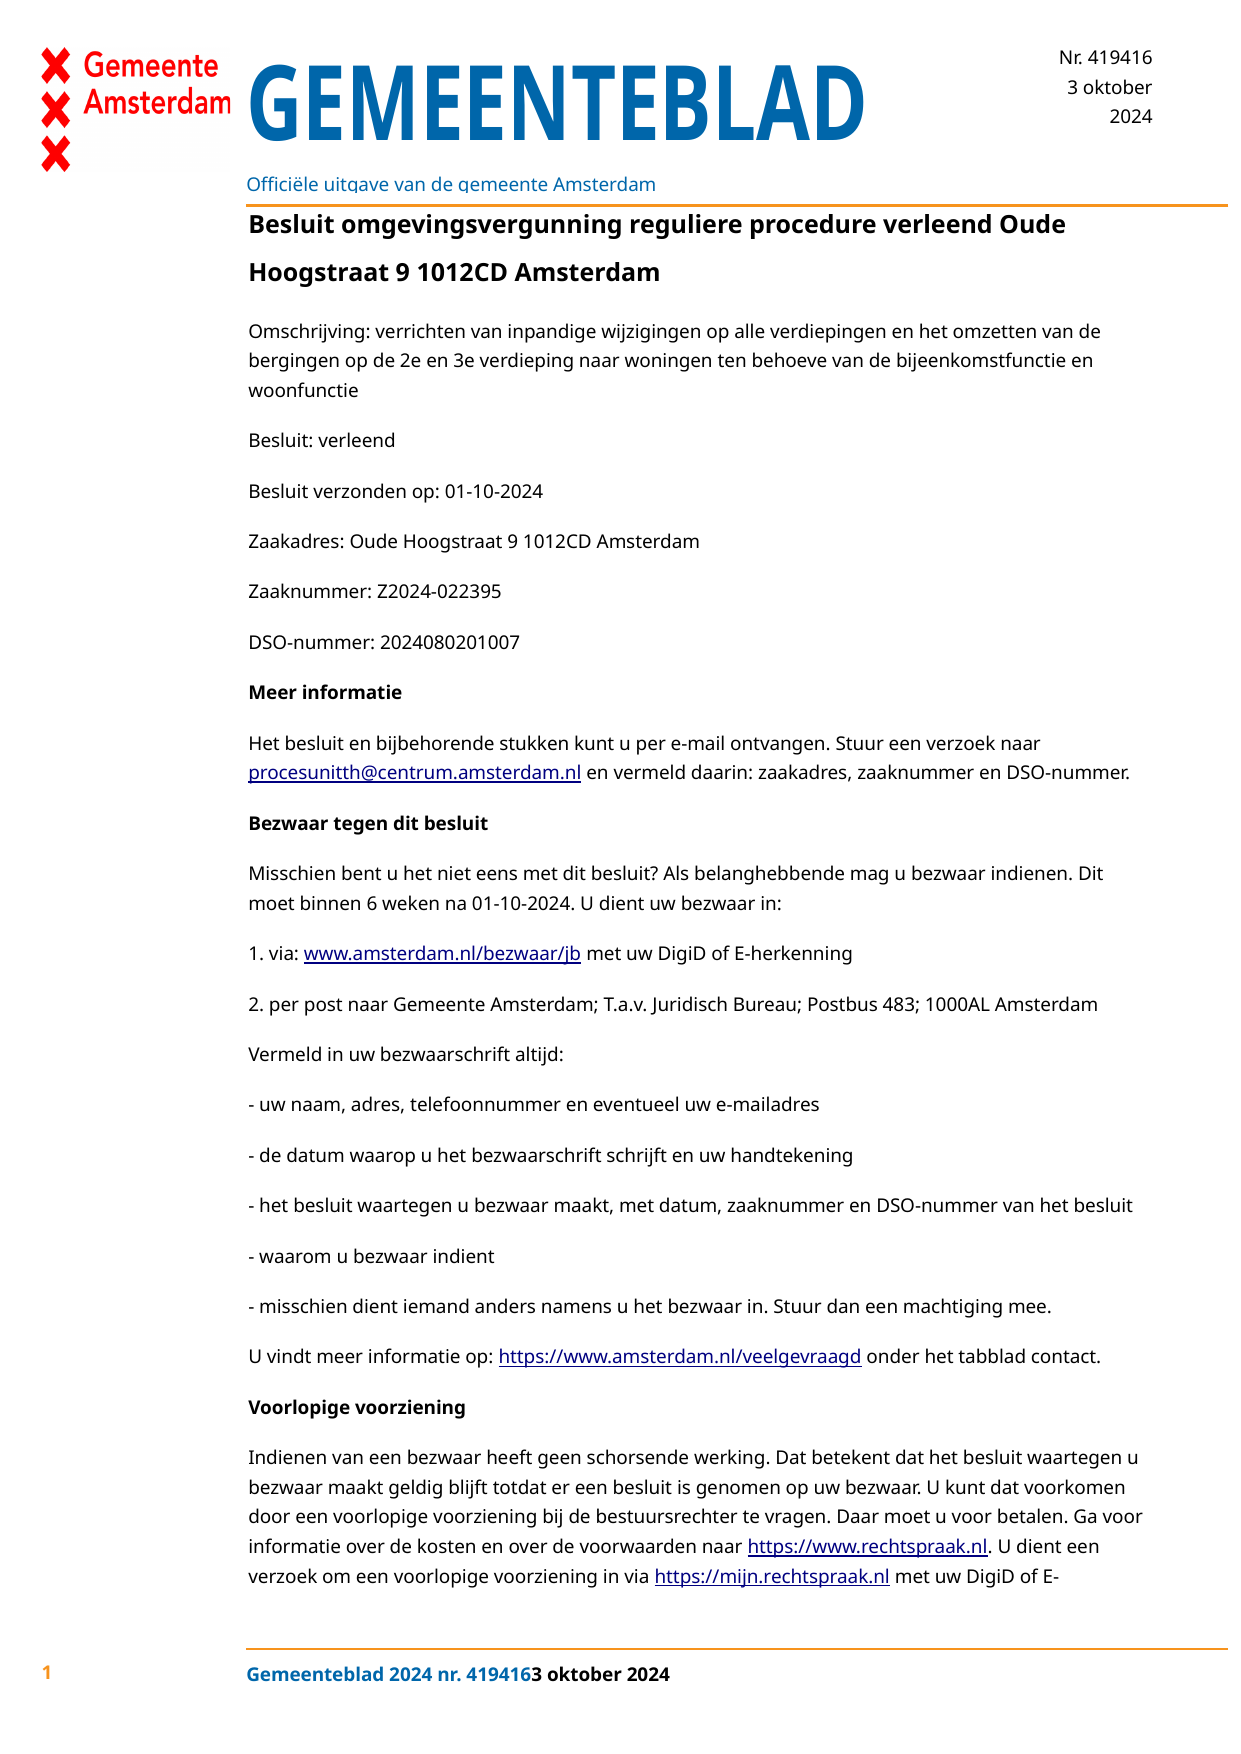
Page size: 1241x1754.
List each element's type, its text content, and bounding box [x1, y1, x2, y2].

text Omschrijving: verrichten van inpandige wijzigingen op alle verdiepingen en het omzetten van de bergingen op de 2e en 3e verdieping naar woningen ten behoeve van de bijeenkomstfunctie en woonfunctie [248, 318, 1152, 403]
text - het besluit waartegen u bezwaar maakt, met datum, zaaknummer en DSO-nummer van het besluit [248, 1192, 1152, 1218]
text Het besluit en bijbehorende stukken kunt u per e-mail ontvangen. Stuur een verzoek naar procesunitth@centrum.amsterdam.nl en vermeld daarin: zaakadres, zaaknummer en DSO-nummer. [248, 730, 1152, 785]
text Meer informatie [248, 679, 1152, 705]
text 1. via: www.amsterdam.nl/bezwaar/jb met uw DigiD of E-herkenning [248, 940, 1152, 966]
picture [41, 47, 231, 172]
text 2. per post naar Gemeente Amsterdam; T.a.v. Juridisch Bureau; Postbus 483; 1000AL Amsterdam [248, 991, 1152, 1017]
text Zaakadres: Oude Hoogstraat 9 1012CD Amsterdam [248, 528, 1152, 554]
text Vermeld in uw bezwaarschrift altijd: [248, 1041, 1152, 1067]
text Besluit verzonden op: 01-10-2024 [248, 478, 1152, 504]
text - de datum waarop u het bezwaarschrift schrijft en uw handtekening [248, 1142, 1152, 1168]
text Indienen van een bezwaar heeft geen schorsende werking. Dat betekent dat het besluit waartegen u bezwaar maakt geldig blijft totdat er een besluit is genomen op uw bezwaar. U kunt dat voorkomen door een voorlopige voorziening bij de bestuursrechter te vragen. Daar moet u voor betalen. Ga voor informatie over de kosten en over de voorwaarden naar https://www.rechtspraak.nl. U dient een verzoek om een voorlopige voorziening in via https://mijn.rechtspraak.nl met uw DigiD of E- [248, 1444, 1152, 1589]
text Besluit omgevingsvergunning reguliere procedure verleend Oude Hoogstraat 9 1012CD Amsterdam [248, 207, 1152, 288]
text Besluit: verleend [248, 427, 1152, 453]
text Bezwaar tegen dit besluit [248, 810, 1152, 836]
text DSO-nummer: 2024080201007 [248, 629, 1152, 655]
text - waarom u bezwaar indient [248, 1243, 1152, 1269]
text Zaaknummer: Z2024-022395 [248, 579, 1152, 604]
text - misschien dient iemand anders namens u het bezwaar in. Stuur dan een machtiging mee. [248, 1293, 1152, 1319]
text Misschien bent u het niet eens met dit besluit? Als belanghebbende mag u bezwaar indienen. Dit moet binnen 6 weken na 01-10-2024. U dient uw bezwaar in: [248, 860, 1152, 916]
text U vindt meer informatie op: https://www.amsterdam.nl/veelgevraagd onder het tabblad contact. [248, 1344, 1152, 1369]
text - uw naam, adres, telefoonnummer en eventueel uw e-mailadres [248, 1092, 1152, 1117]
text Voorlopige voorziening [248, 1394, 1152, 1420]
